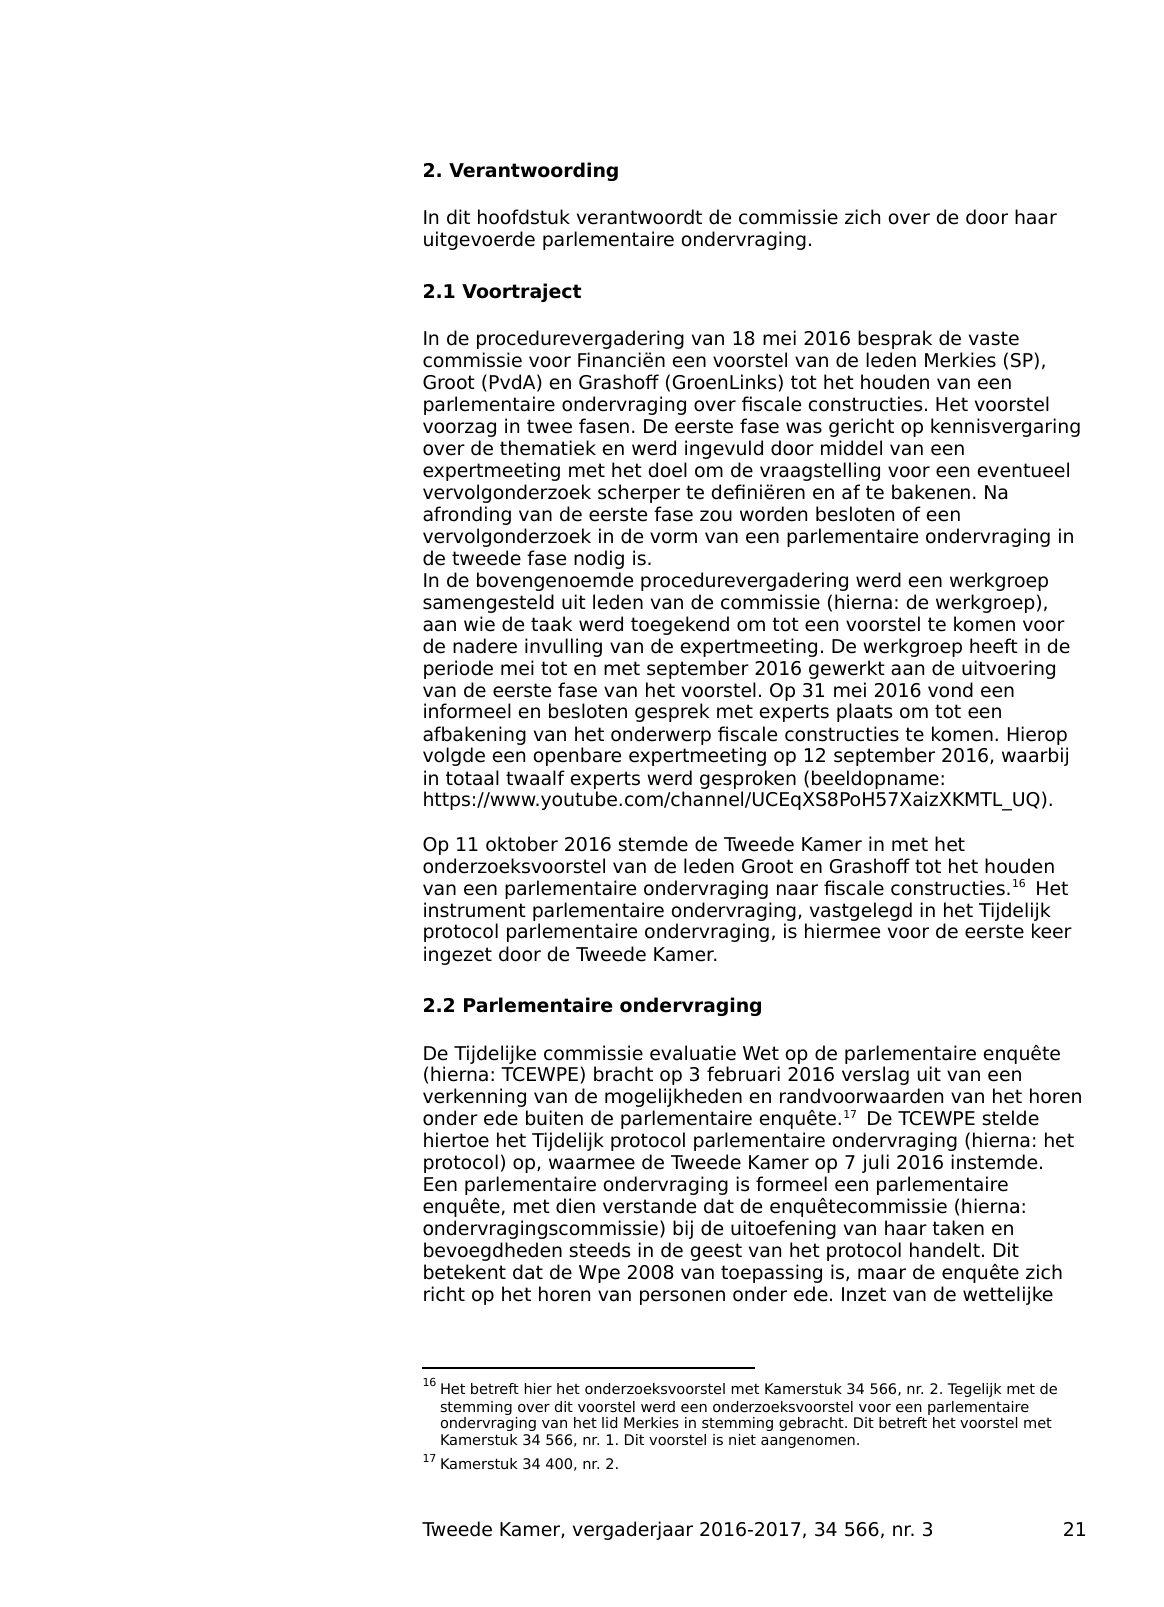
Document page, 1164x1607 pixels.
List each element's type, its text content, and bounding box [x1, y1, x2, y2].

subtitle 2. Verantwoording [422, 160, 1087, 182]
subtitle 2.1 Voortraject [422, 281, 1087, 303]
text Een parlementaire ondervraging is formeel een parlementaire enquête, met dien verstande dat de enquêtecommissie (hierna: ondervragingscommissie) bij de uitoefening van haar taken en bevoegdheden steeds in de geest van het protocol handelt. Dit betekent dat de Wpe 2008 van toepassing is, maar de enquête zich richt op het horen van personen onder ede. Inzet van de wettelijke [422, 1174, 1087, 1306]
text De Tijdelijke commissie evaluatie Wet op de parlementaire enquête (hierna: TCEWPE) bracht op 3 februari 2016 verslag uit van een verkenning van de mogelijkheden en randvoorwaarden van het horen onder ede buiten de parlementaire enquête. De TCEWPE stelde hiertoe het Tijdelijk protocol parlementaire ondervraging (hierna: het protocol) op, waarmee de Tweede Kamer op 7 juli 2016 instemde. [422, 1042, 1087, 1174]
text In de bovengenoemde procedurevergadering werd een werkgroep samengesteld uit leden van de commissie (hierna: de werkgroep), aan wie de taak werd toegekend om tot een voorstel te komen voor de nadere invulling van de expertmeeting. De werkgroep heeft in de periode mei tot en met september 2016 gewerkt aan de uitvoering van de eerste fase van het voorstel. Op 31 mei 2016 vond een informeel en besloten gesprek met experts plaats om tot een afbakening van het onderwerp fiscale constructies te komen. Hierop volgde een openbare expertmeeting op 12 september 2016, waarbij in totaal twaalf experts werd gesproken (beeldopname: https://www.youtube.com/channel/UCEqXS8PoH57XaizXKMTL_UQ). [422, 569, 1087, 811]
text In de procedurevergadering van 18 mei 2016 besprak de vaste commissie voor Financiën een voorstel van de leden Merkies (SP), Groot (PvdA) en Grashoff (GroenLinks) tot het houden van een parlementaire ondervraging over fiscale constructies. Het voorstel voorzag in twee fasen. De eerste fase was gericht op kennisvergaring over de thematiek en werd ingevuld door middel van een expertmeeting met het doel om de vraagstelling voor een eventueel vervolgonderzoek scherper te definiëren en af te bakenen. Na afronding van de eerste fase zou worden besloten of een vervolgonderzoek in de vorm van een parlementaire ondervraging in de tweede fase nodig is. [422, 328, 1087, 569]
text Het betreft hier het onderzoeksvoorstel met Kamerstuk 34 566, nr. 2. Tegelijk met de stemming over dit voorstel werd een onderzoeksvoorstel voor een parlementaire ondervraging van het lid Merkies in stemming gebracht. Dit betreft het voorstel met Kamerstuk 34 566, nr. 1. Dit voorstel is niet aangenomen. [422, 1377, 1087, 1449]
subtitle 2.2 Parlementaire ondervraging [422, 995, 1087, 1017]
text In dit hoofdstuk verantwoordt de commissie zich over de door haar uitgevoerde parlementaire ondervraging. [422, 207, 1087, 251]
text Kamerstuk 34 400, nr. 2. [422, 1452, 1087, 1474]
text Op 11 oktober 2016 stemde de Tweede Kamer in met het onderzoeksvoorstel van de leden Groot en Grashoff tot het houden van een parlementaire ondervraging naar fiscale constructies. Het instrument parlementaire ondervraging, vastgelegd in het Tijdelijk protocol parlementaire ondervraging, is hiermee voor de eerste keer ingezet door de Tweede Kamer. [422, 833, 1087, 965]
